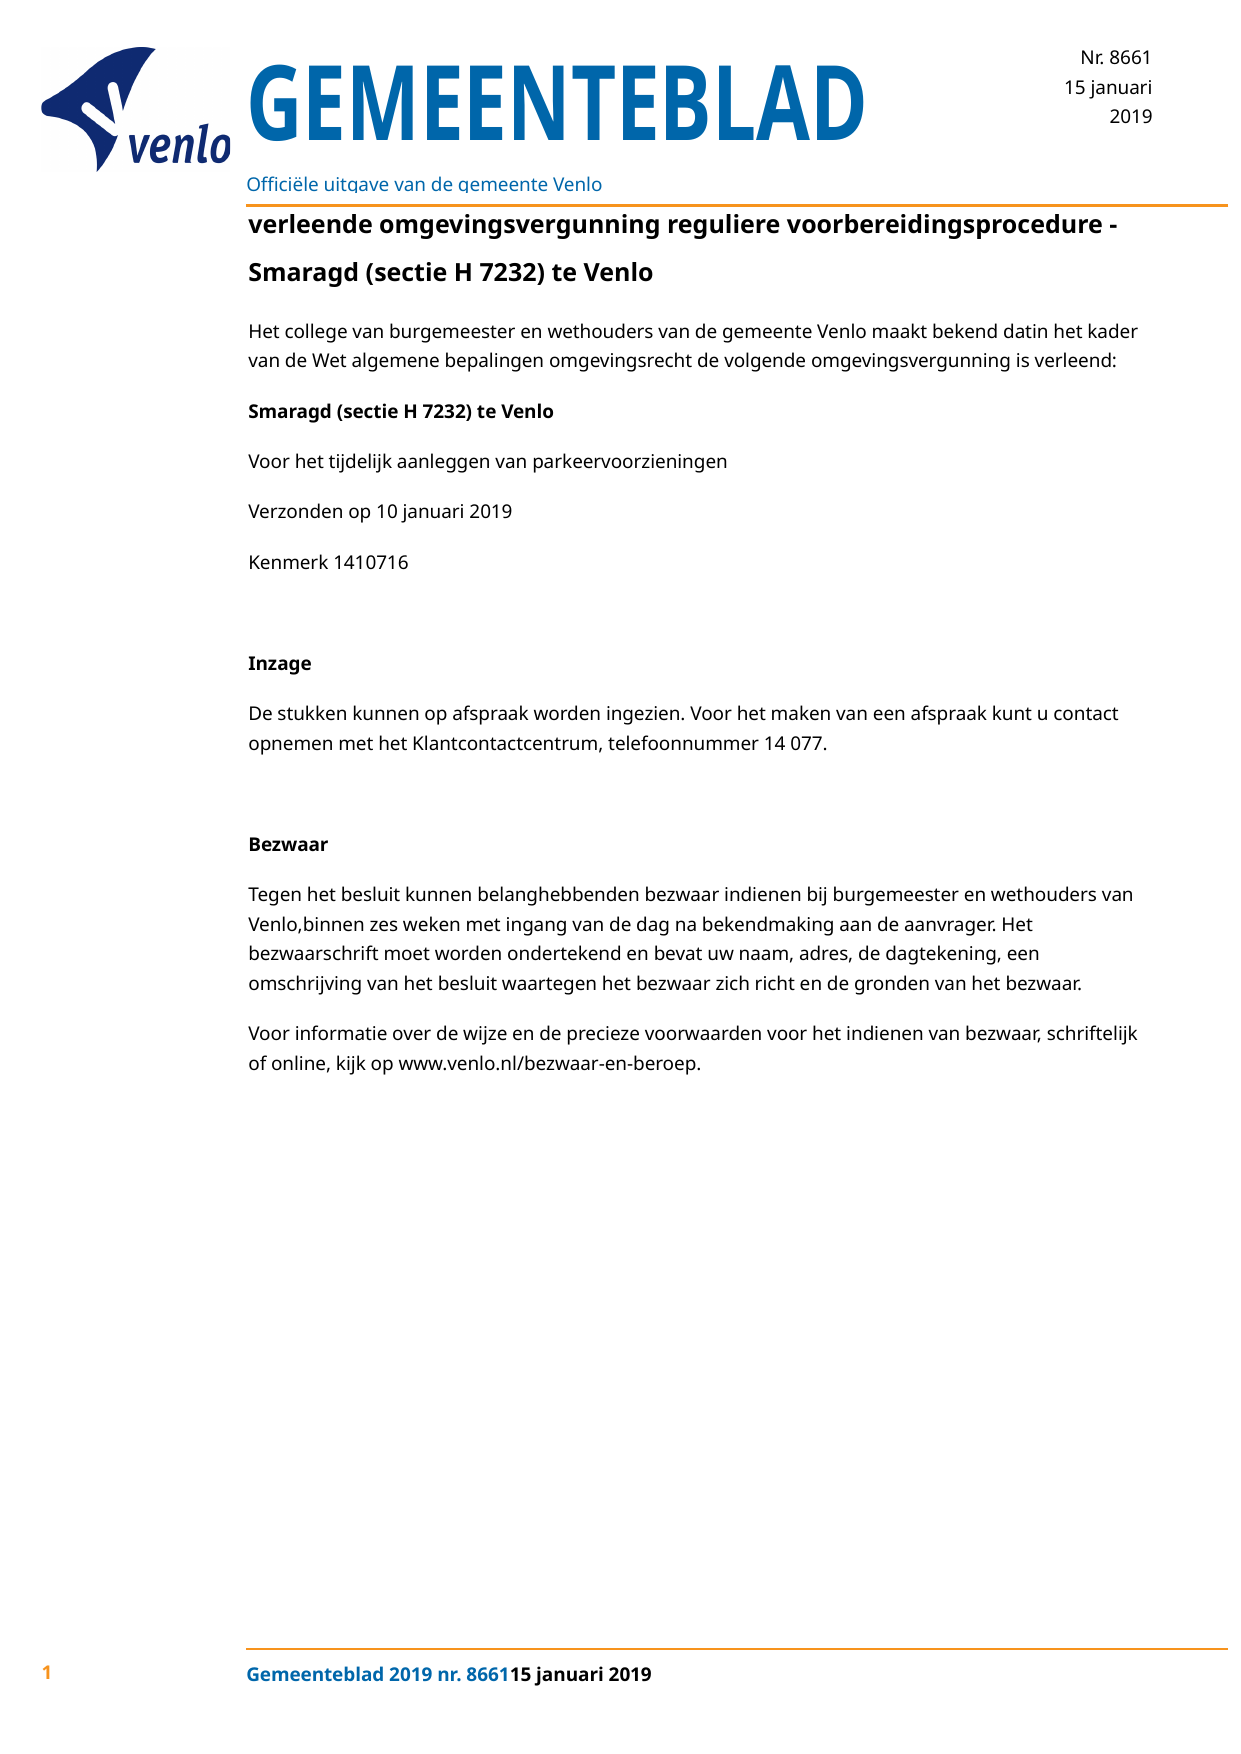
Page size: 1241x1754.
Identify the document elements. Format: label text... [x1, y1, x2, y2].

text Voor het tijdelijk aanleggen van parkeervoorzieningen [248, 448, 1152, 474]
text Verzonden op 10 januari 2019 [248, 499, 1152, 524]
text Tegen het besluit kunnen belanghebbenden bezwaar indienen bij burgemeester en wethouders van Venlo,binnen zes weken met ingang van de dag na bekendmaking aan de aanvrager. Het bezwaarschrift moet worden ondertekend en bevat uw naam, adres, de dagtekening, een omschrijving van het besluit waartegen het bezwaar zich richt en de gronden van het bezwaar. [248, 881, 1152, 996]
text Het college van burgemeester en wethouders van de gemeente Venlo maakt bekend datin het kader van de Wet algemene bepalingen omgevingsrecht de volgende omgevingsvergunning is verleend: [248, 318, 1152, 373]
text Kenmerk 1410716 [248, 549, 1152, 575]
text De stukken kunnen op afspraak worden ingezien. Voor het maken van een afspraak kunt u contact opnemen met het Klantcontactcentrum, telefoonnummer 14 077. [248, 700, 1152, 756]
text Smaragd (sectie H 7232) te Venlo [248, 398, 1152, 424]
text Bezwaar [248, 831, 1152, 857]
text Inzage [248, 650, 1152, 676]
picture [41, 47, 231, 172]
text Voor informatie over de wijze en de precieze voorwaarden voor het indienen van bezwaar, schriftelijk of online, kijk op www.venlo.nl/bezwaar-en-beroep. [248, 1020, 1152, 1076]
text verleende omgevingsvergunning reguliere voorbereidingsprocedure - Smaragd (sectie H 7232) te Venlo [248, 207, 1152, 288]
